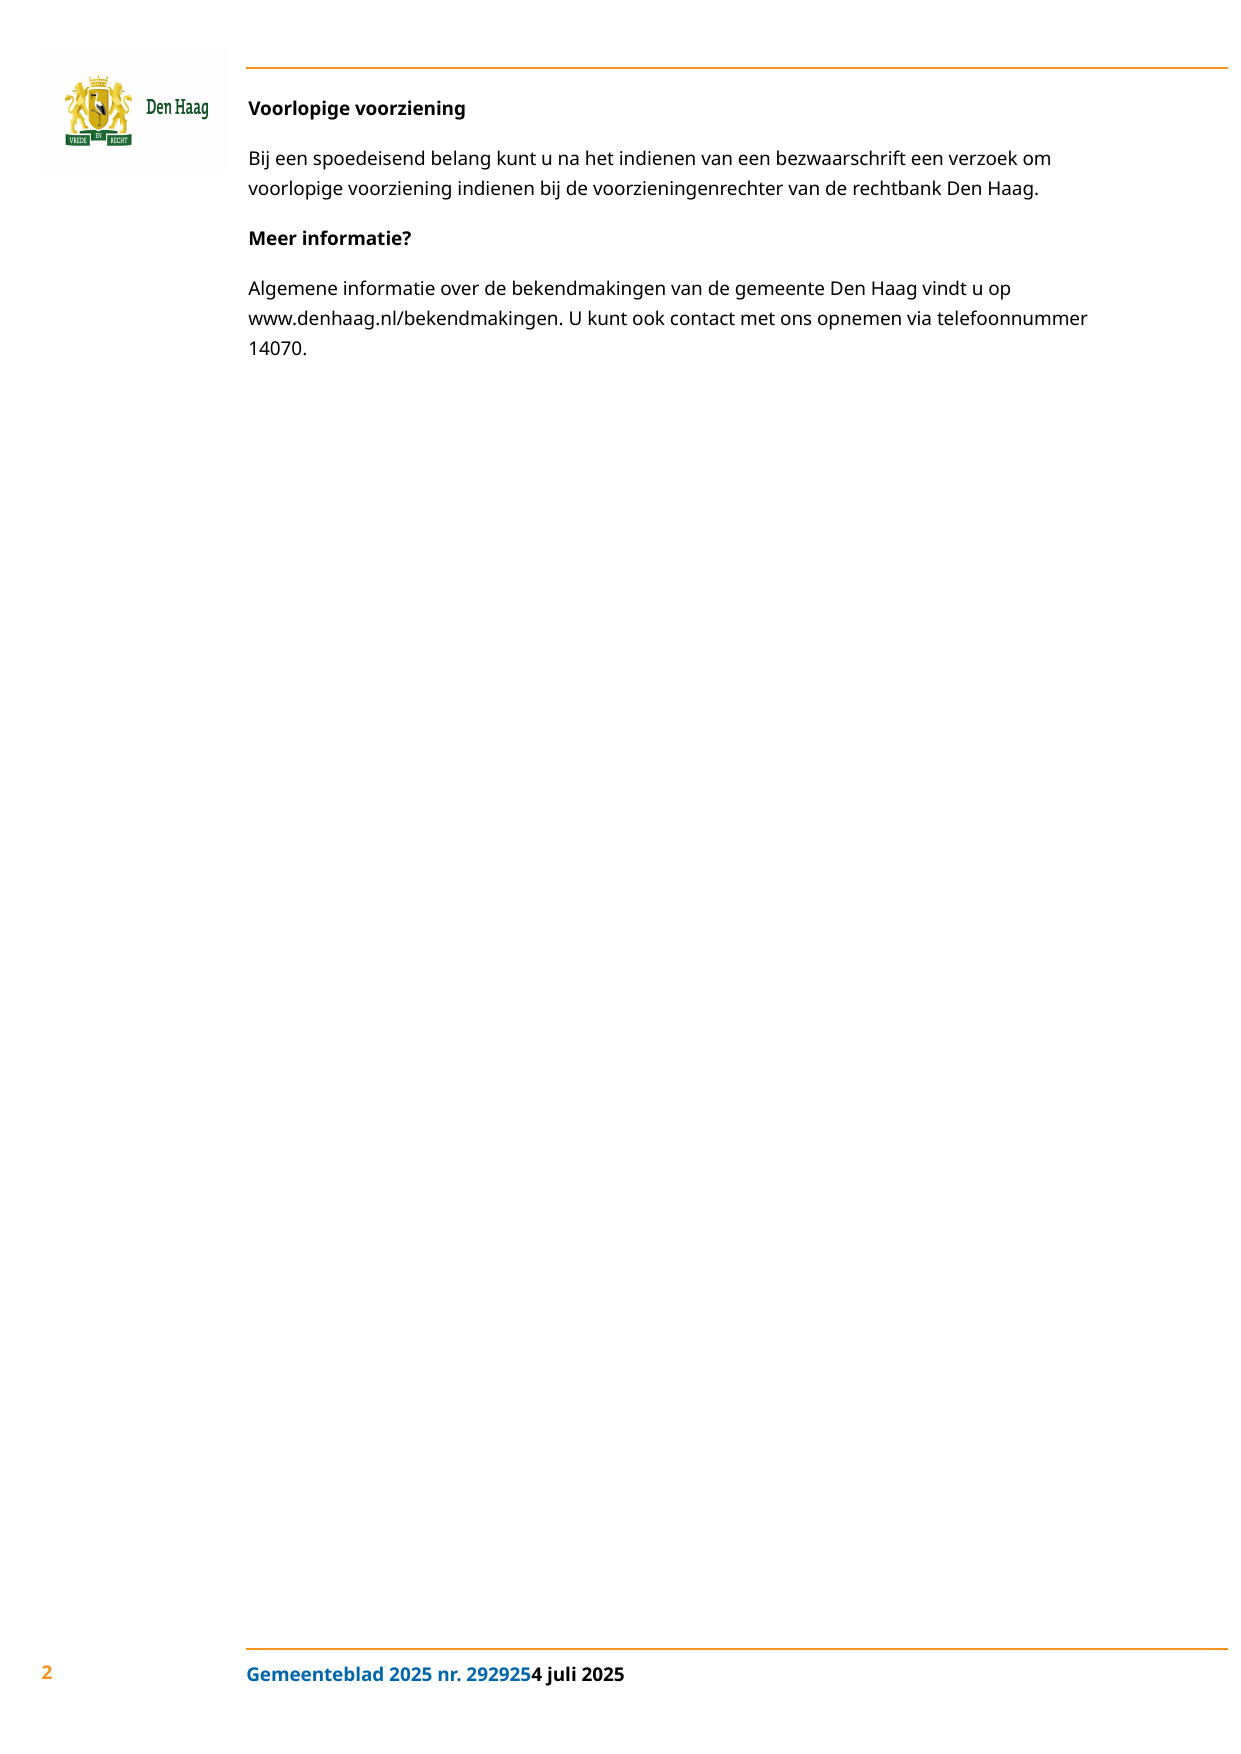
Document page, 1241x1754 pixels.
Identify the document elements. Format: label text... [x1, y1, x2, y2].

text Meer informatie? [248, 225, 1152, 251]
text Bij een spoedeisend belang kunt u na het indienen van een bezwaarschrift een verzoek om voorlopige voorziening indienen bij de voorzieningenrechter van de rechtbank Den Haag. [248, 145, 1152, 201]
text Voorlopige voorziening [248, 95, 1152, 121]
text Algemene informatie over de bekendmakingen van de gemeente Den Haag vindt u op www.denhaag.nl/bekendmakingen. U kunt ook contact met ons opnemen via telefoonnummer 14070. [248, 276, 1152, 361]
picture [41, 47, 231, 172]
